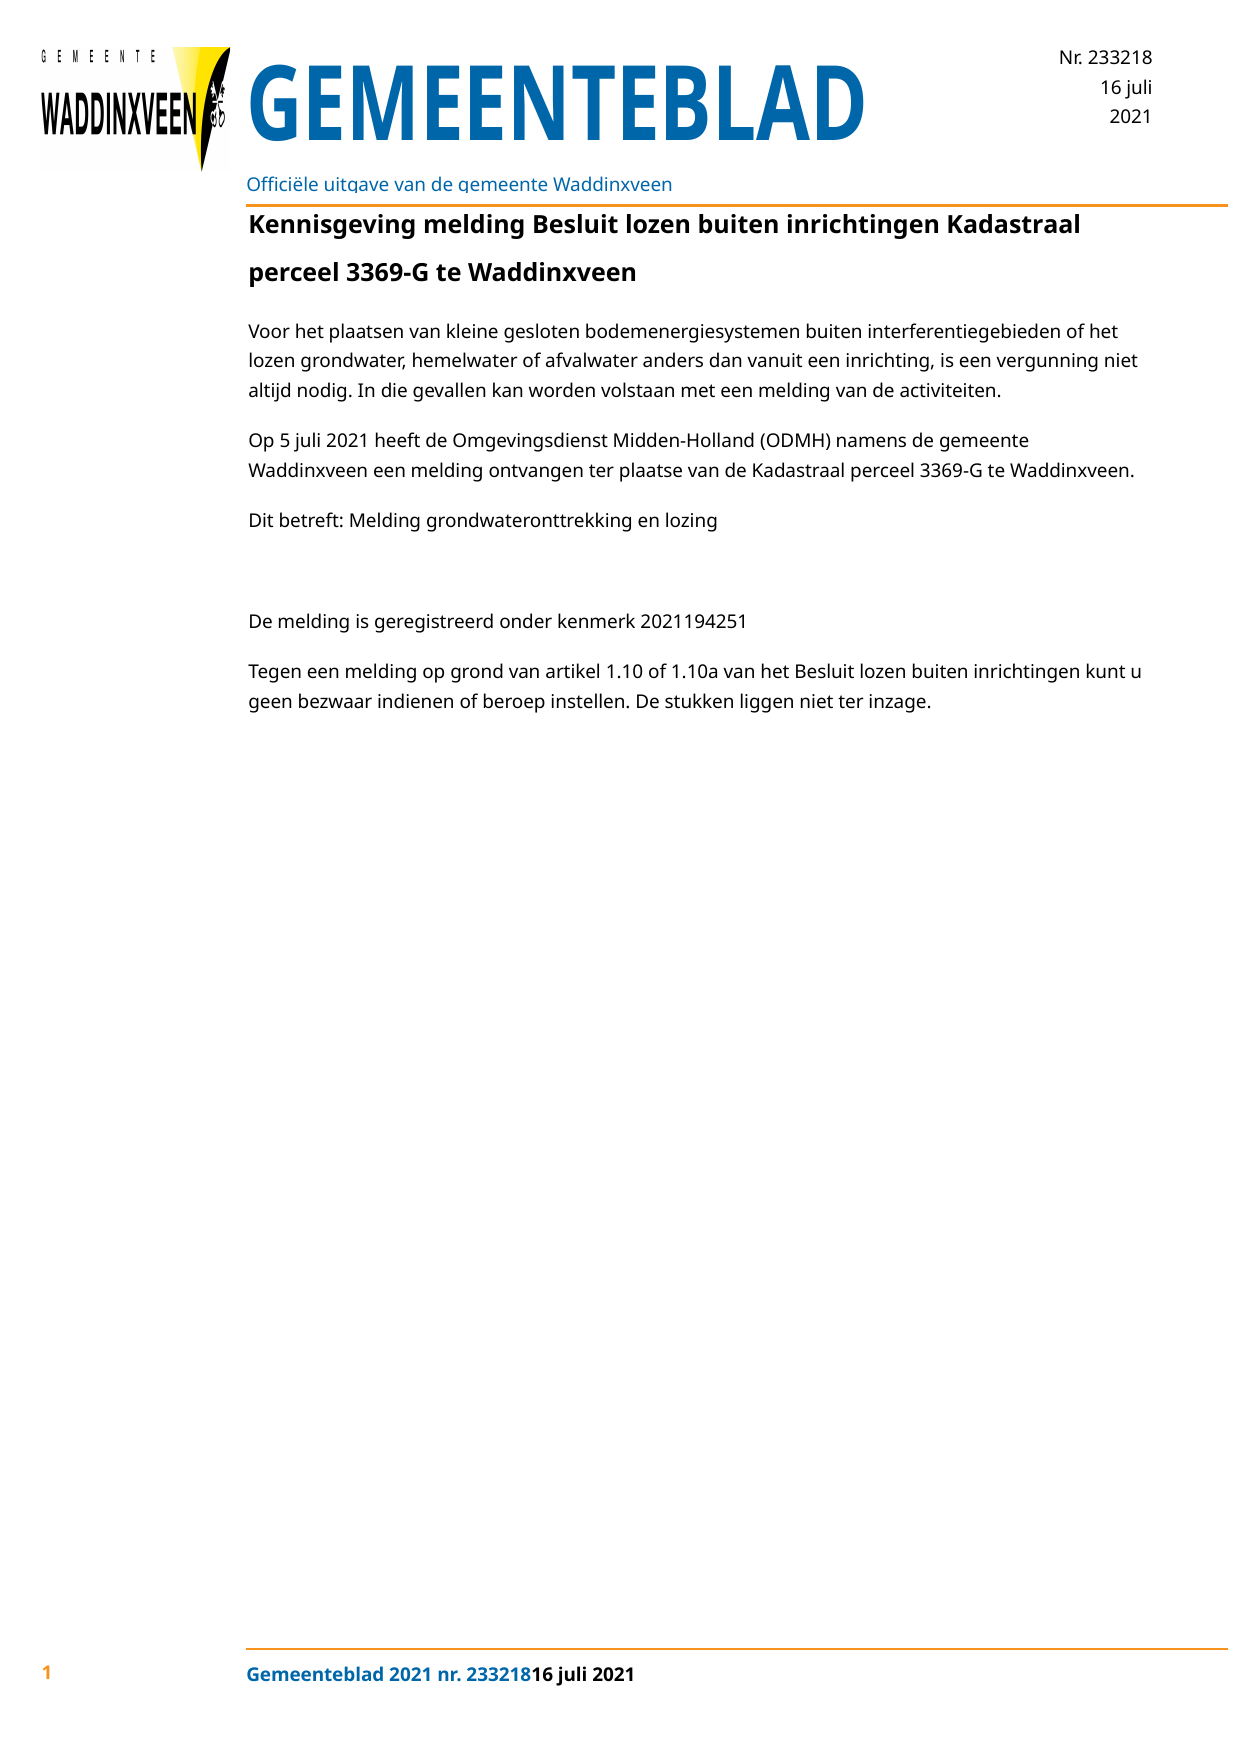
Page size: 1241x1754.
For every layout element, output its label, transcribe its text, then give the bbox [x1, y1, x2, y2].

text De melding is geregistreerd onder kenmerk 2021194251 [248, 608, 1152, 634]
text Op 5 juli 2021 heeft de Omgevingsdienst Midden-Holland (ODMH) namens de gemeente Waddinxveen een melding ontvangen ter plaatse van de Kadastraal perceel 3369-G te Waddinxveen. [248, 427, 1152, 483]
text Kennisgeving melding Besluit lozen buiten inrichtingen Kadastraal perceel 3369-G te Waddinxveen [248, 207, 1152, 288]
text Tegen een melding op grond van artikel 1.10 of 1.10a van het Besluit lozen buiten inrichtingen kunt u geen bezwaar indienen of beroep instellen. De stukken liggen niet ter inzage. [248, 659, 1152, 714]
picture [41, 47, 231, 172]
text Voor het plaatsen van kleine gesloten bodemenergiesystemen buiten interferentiegebieden of het lozen grondwater, hemelwater of afvalwater anders dan vanuit een inrichting, is een vergunning niet altijd nodig. In die gevallen kan worden volstaan met een melding van de activiteiten. [248, 318, 1152, 403]
text Dit betreft: Melding grondwateronttrekking en lozing [248, 507, 1152, 533]
